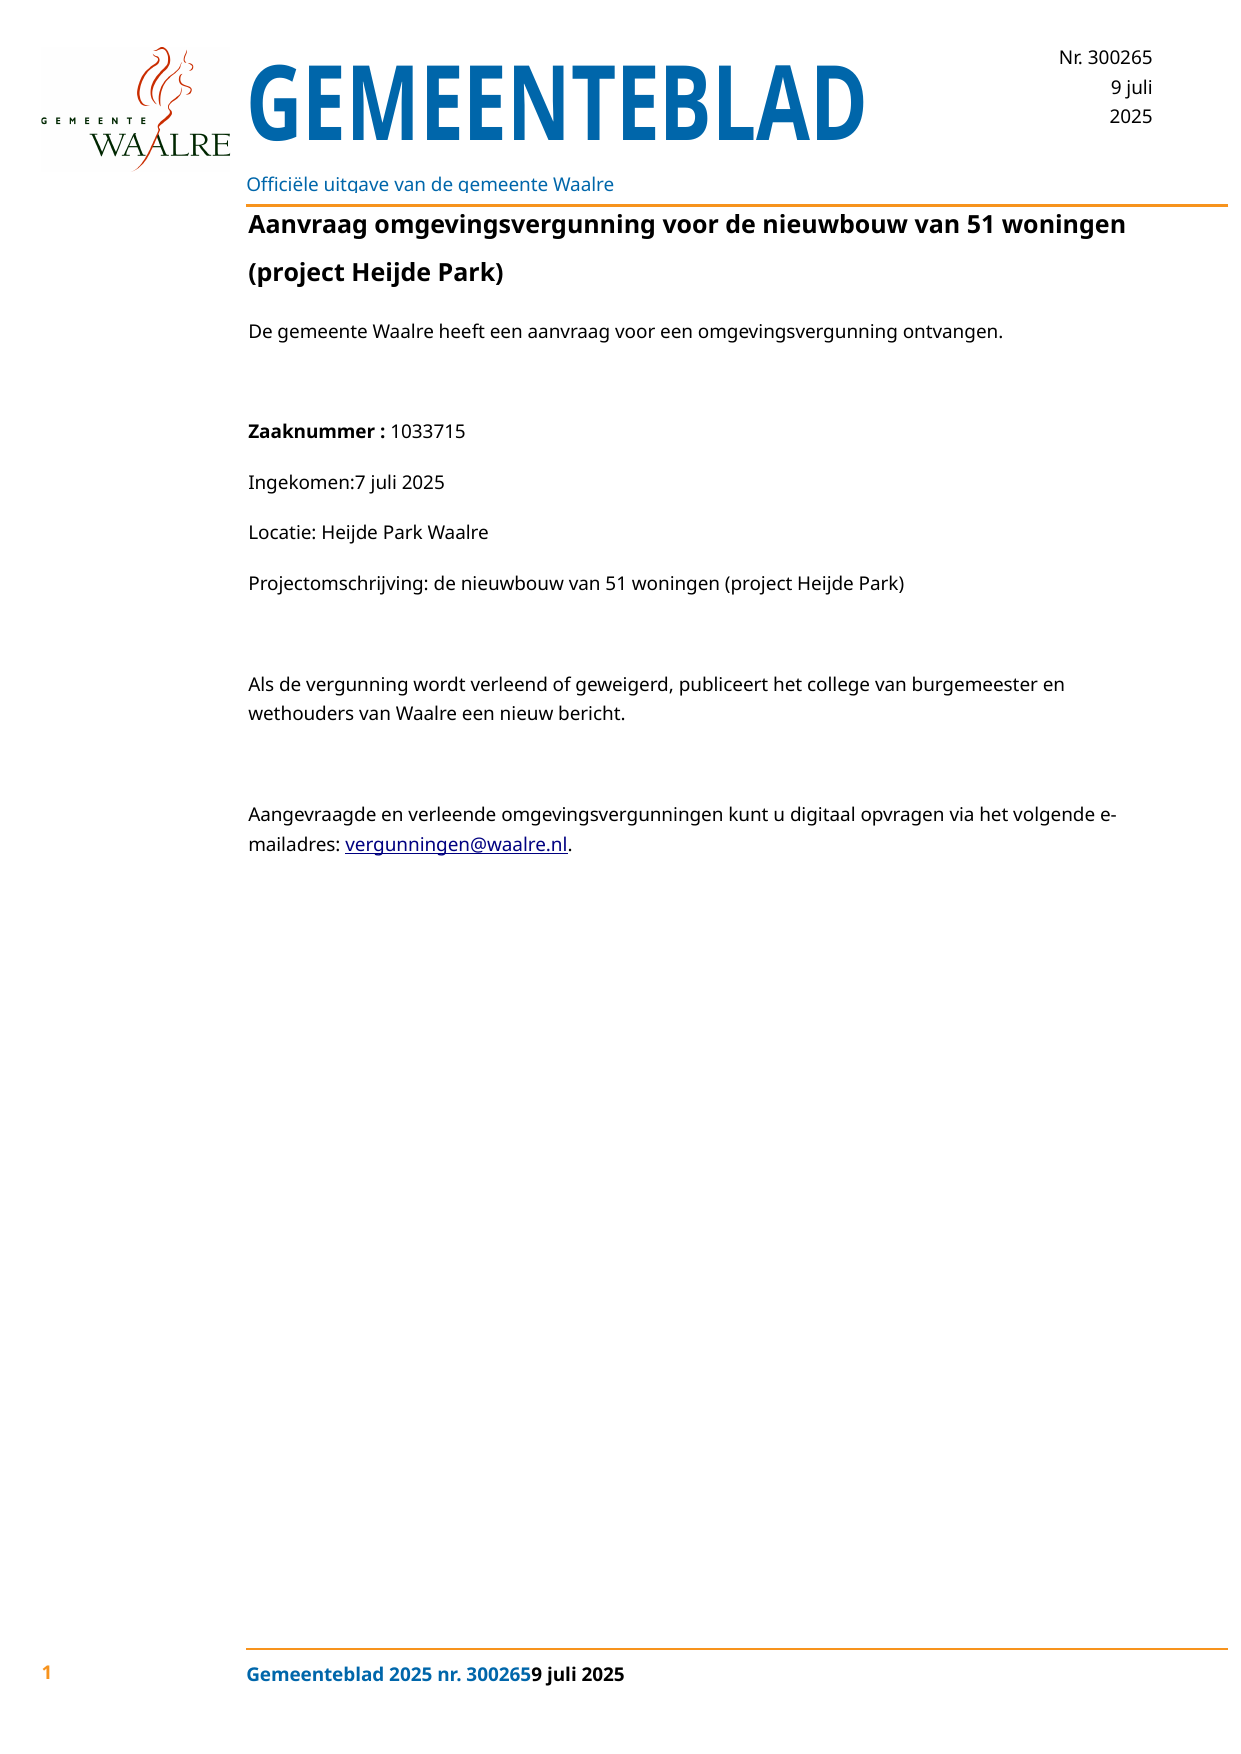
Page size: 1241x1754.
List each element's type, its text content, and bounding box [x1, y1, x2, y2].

text De gemeente Waalre heeft een aanvraag voor een omgevingsvergunning ontvangen. [248, 318, 1152, 344]
text Zaaknummer : 1033715 [248, 419, 1152, 444]
picture [41, 47, 231, 172]
text Locatie: Heijde Park Waalre [248, 519, 1152, 545]
text Aanvraag omgevingsvergunning voor de nieuwbouw van 51 woningen (project Heijde Park) [248, 207, 1152, 288]
text Projectomschrijving: de nieuwbouw van 51 woningen (project Heijde Park) [248, 570, 1152, 596]
text Aangevraagde en verleende omgevingsvergunningen kunt u digitaal opvragen via het volgende e-mailadres: vergunningen@waalre.nl. [248, 801, 1152, 857]
text Ingekomen:7 juli 2025 [248, 469, 1152, 495]
text Als de vergunning wordt verleend of geweigerd, publiceert het college van burgemeester en wethouders van Waalre een nieuw bericht. [248, 671, 1152, 726]
